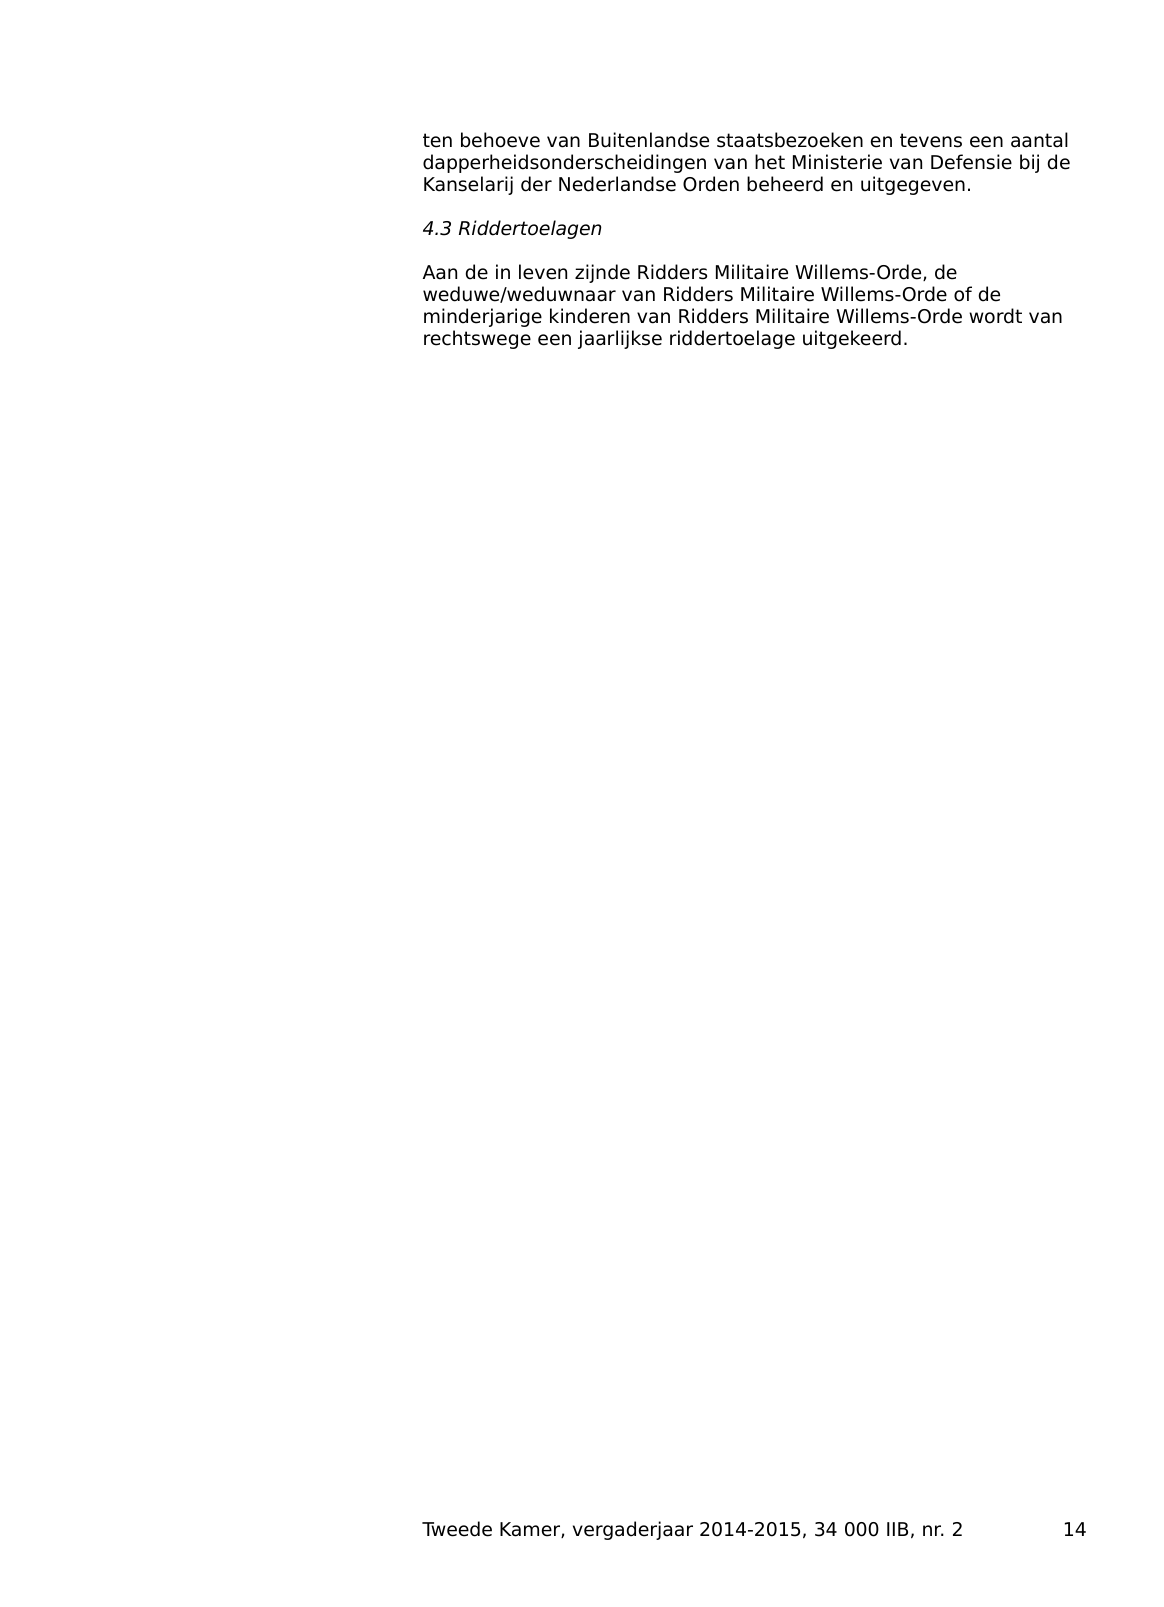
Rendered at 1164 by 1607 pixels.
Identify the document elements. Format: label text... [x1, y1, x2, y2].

text Aan de in leven zijnde Ridders Militaire Willems-Orde, de weduwe/weduwnaar van Ridders Militaire Willems-Orde of de minderjarige kinderen van Ridders Militaire Willems-Orde wordt van rechtswege een jaarlijkse riddertoelage uitgekeerd. [422, 262, 1087, 350]
subtitle 4.3 Riddertoelagen [422, 218, 1087, 240]
text ten behoeve van Buitenlandse staatsbezoeken en tevens een aantal dapperheidsonderscheidingen van het Ministerie van Defensie bij de Kanselarij der Nederlandse Orden beheerd en uitgegeven. [422, 130, 1087, 196]
